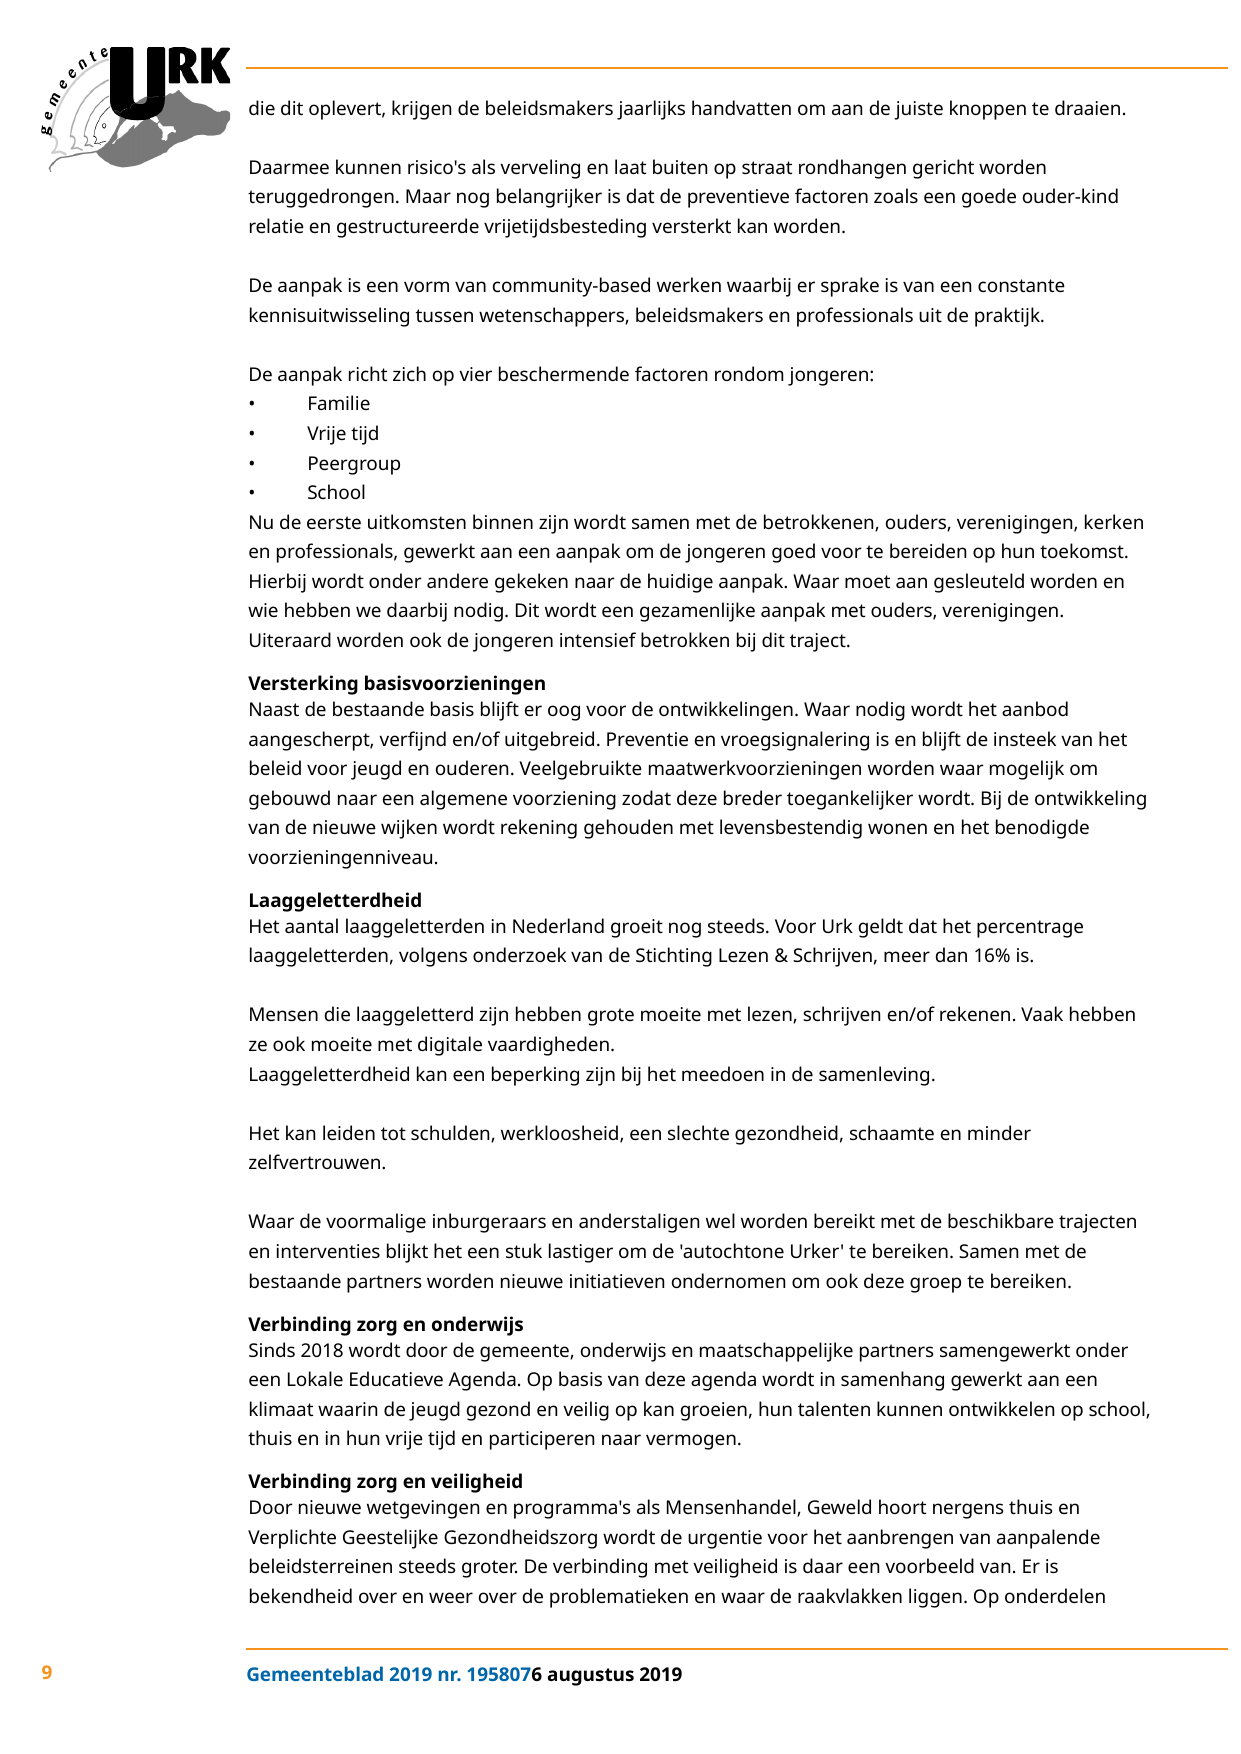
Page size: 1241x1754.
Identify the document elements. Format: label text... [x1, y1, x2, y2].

text De aanpak richt zich op vier beschermende factoren rondom jongeren: [248, 361, 1152, 387]
text Daarmee kunnen risico's als verveling en laat buiten op straat rondhangen gericht worden teruggedrongen. Maar nog belangrijker is dat de preventieve factoren zoals een goede ouder-kind relatie en gestructureerde vrijetijdsbesteding versterkt kan worden. [248, 154, 1152, 239]
text Laaggeletterdheid [248, 887, 1152, 913]
list School [248, 479, 1152, 505]
picture [41, 47, 231, 172]
text Laaggeletterdheid kan een beperking zijn bij het meedoen in de samenleving. [248, 1061, 1152, 1087]
list Familie [248, 391, 1152, 416]
text Mensen die laaggeletterd zijn hebben grote moeite met lezen, schrijven en/of rekenen. Vaak hebben ze ook moeite met digitale vaardigheden. [248, 1002, 1152, 1057]
text Verbinding zorg en onderwijs [248, 1311, 1152, 1337]
list Peergroup [248, 450, 1152, 476]
text Naast de bestaande basis blijft er oog voor de ontwikkelingen. Waar nodig wordt het aanbod aangescherpt, verfijnd en/of uitgebreid. Preventie en vroegsignalering is en blijft de insteek van het beleid voor jeugd en ouderen. Veelgebruikte maatwerkvoorzieningen worden waar mogelijk om gebouwd naar een algemene voorziening zodat deze breder toegankelijker wordt. Bij de ontwikkeling van de nieuwe wijken wordt rekening gehouden met levensbestendig wonen en het benodigde voorzieningenniveau. [248, 696, 1152, 870]
text De aanpak is een vorm van community-based werken waarbij er sprake is van een constante kennisuitwisseling tussen wetenschappers, beleidsmakers en professionals uit de praktijk. [248, 272, 1152, 328]
text Verbinding zorg en veiligheid [248, 1469, 1152, 1494]
text Het aantal laaggeletterden in Nederland groeit nog steeds. Voor Urk geldt dat het percentrage laaggeletterden, volgens onderzoek van de Stichting Lezen & Schrijven, meer dan 16% is. [248, 913, 1152, 968]
list Vrije tijd [248, 420, 1152, 446]
text Sinds 2018 wordt door de gemeente, onderwijs en maatschappelijke partners samengewerkt onder een Lokale Educatieve Agenda. Op basis van deze agenda wordt in samenhang gewerkt aan een klimaat waarin de jeugd gezond en veilig op kan groeien, hun talenten kunnen ontwikkelen op school, thuis en in hun vrije tijd en participeren naar vermogen. [248, 1337, 1152, 1451]
text die dit oplevert, krijgen de beleidsmakers jaarlijks handvatten om aan de juiste knoppen te draaien. [248, 95, 1152, 121]
text Door nieuwe wetgevingen en programma's als Mensenhandel, Geweld hoort nergens thuis en Verplichte Geestelijke Gezondheidszorg wordt de urgentie voor het aanbrengen van aanpalende beleidsterreinen steeds groter. De verbinding met veiligheid is daar een voorbeeld van. Er is bekendheid over en weer over de problematieken en waar de raakvlakken liggen. Op onderdelen [248, 1494, 1152, 1609]
text Het kan leiden tot schulden, werkloosheid, een slechte gezondheid, schaamte en minder zelfvertrouwen. [248, 1120, 1152, 1175]
text Versterking basisvoorzieningen [248, 670, 1152, 696]
text Waar de voormalige inburgeraars en anderstaligen wel worden bereikt met de beschikbare trajecten en interventies blijkt het een stuk lastiger om de 'autochtone Urker' te bereiken. Samen met de bestaande partners worden nieuwe initiatieven ondernomen om ook deze groep te bereiken. [248, 1209, 1152, 1294]
text Nu de eerste uitkomsten binnen zijn wordt samen met de betrokkenen, ouders, verenigingen, kerken en professionals, gewerkt aan een aanpak om de jongeren goed voor te bereiden op hun toekomst. Hierbij wordt onder andere gekeken naar de huidige aanpak. Waar moet aan gesleuteld worden en wie hebben we daarbij nodig. Dit wordt een gezamenlijke aanpak met ouders, verenigingen. Uiteraard worden ook de jongeren intensief betrokken bij dit traject. [248, 509, 1152, 653]
